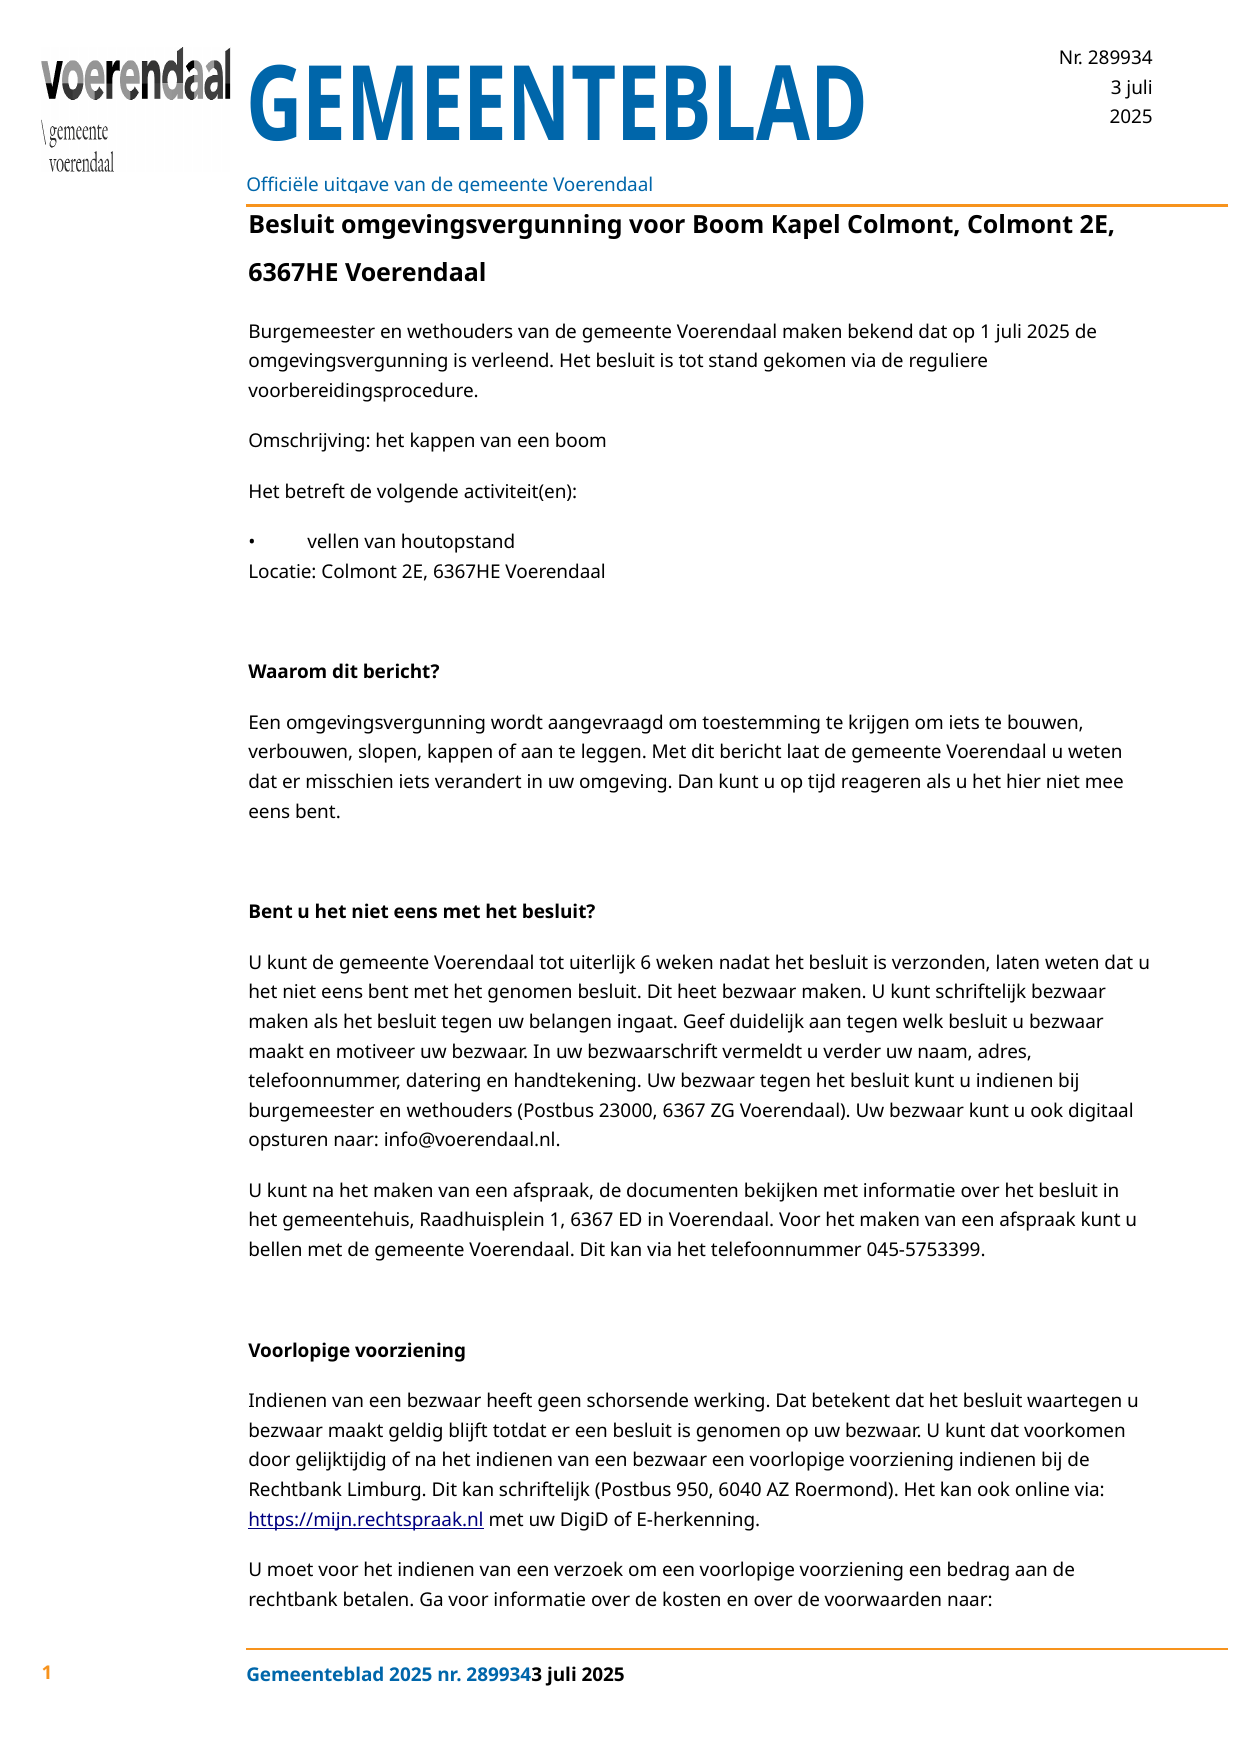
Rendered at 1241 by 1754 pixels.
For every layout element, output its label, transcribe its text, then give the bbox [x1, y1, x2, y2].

list vellen van houtopstand [248, 528, 1152, 554]
text Locatie: Colmont 2E, 6367HE Voerendaal [248, 558, 1152, 584]
text Waarom dit bericht? [248, 659, 1152, 684]
text Besluit omgevingsvergunning voor Boom Kapel Colmont, Colmont 2E, 6367HE Voerendaal [248, 207, 1152, 288]
text Indienen van een bezwaar heeft geen schorsende werking. Dat betekent dat het besluit waartegen u bezwaar maakt geldig blijft totdat er een besluit is genomen op uw bezwaar. U kunt dat voorkomen door gelijktijdig of na het indienen van een bezwaar een voorlopige voorziening indienen bij de Rechtbank Limburg. Dit kan schriftelijk (Postbus 950, 6040 AZ Roermond). Het kan ook online via: https://mijn.rechtspraak.nl met uw DigiD of E-herkenning. [248, 1387, 1152, 1532]
text Een omgevingsvergunning wordt aangevraagd om toestemming te krijgen om iets te bouwen, verbouwen, slopen, kappen of aan te leggen. Met dit bericht laat de gemeente Voerendaal u weten dat er misschien iets verandert in uw omgeving. Dan kunt u op tijd reageren als u het hier niet mee eens bent. [248, 709, 1152, 824]
text U kunt na het maken van een afspraak, de documenten bekijken met informatie over het besluit in het gemeentehuis, Raadhuisplein 1, 6367 ED in Voerendaal. Voor het maken van een afspraak kunt u bellen met de gemeente Voerendaal. Dit kan via het telefoonnummer 045-5753399. [248, 1177, 1152, 1262]
text Burgemeester en wethouders van de gemeente Voerendaal maken bekend dat op 1 juli 2025 de omgevingsvergunning is verleend. Het besluit is tot stand gekomen via de reguliere voorbereidingsprocedure. [248, 318, 1152, 403]
text Voorlopige voorziening [248, 1337, 1152, 1363]
text Het betreft de volgende activiteit(en): [248, 478, 1152, 504]
text U moet voor het indienen van een verzoek om een voorlopige voorziening een bedrag aan de rechtbank betalen. Ga voor informatie over de kosten en over de voorwaarden naar: [248, 1556, 1152, 1612]
text U kunt de gemeente Voerendaal tot uiterlijk 6 weken nadat het besluit is verzonden, laten weten dat u het niet eens bent met het genomen besluit. Dit heet bezwaar maken. U kunt schriftelijk bezwaar maken als het besluit tegen uw belangen ingaat. Geef duidelijk aan tegen welk besluit u bezwaar maakt en motiveer uw bezwaar. In uw bezwaarschrift vermeldt u verder uw naam, adres, telefoonnummer, datering en handtekening. Uw bezwaar tegen het besluit kunt u indienen bij burgemeester en wethouders (Postbus 23000, 6367 ZG Voerendaal). Uw bezwaar kunt u ook digitaal opsturen naar: info@voerendaal.nl. [248, 949, 1152, 1152]
text Bent u het niet eens met het besluit? [248, 899, 1152, 924]
picture [41, 47, 231, 172]
text Omschrijving: het kappen van een boom [248, 427, 1152, 453]
